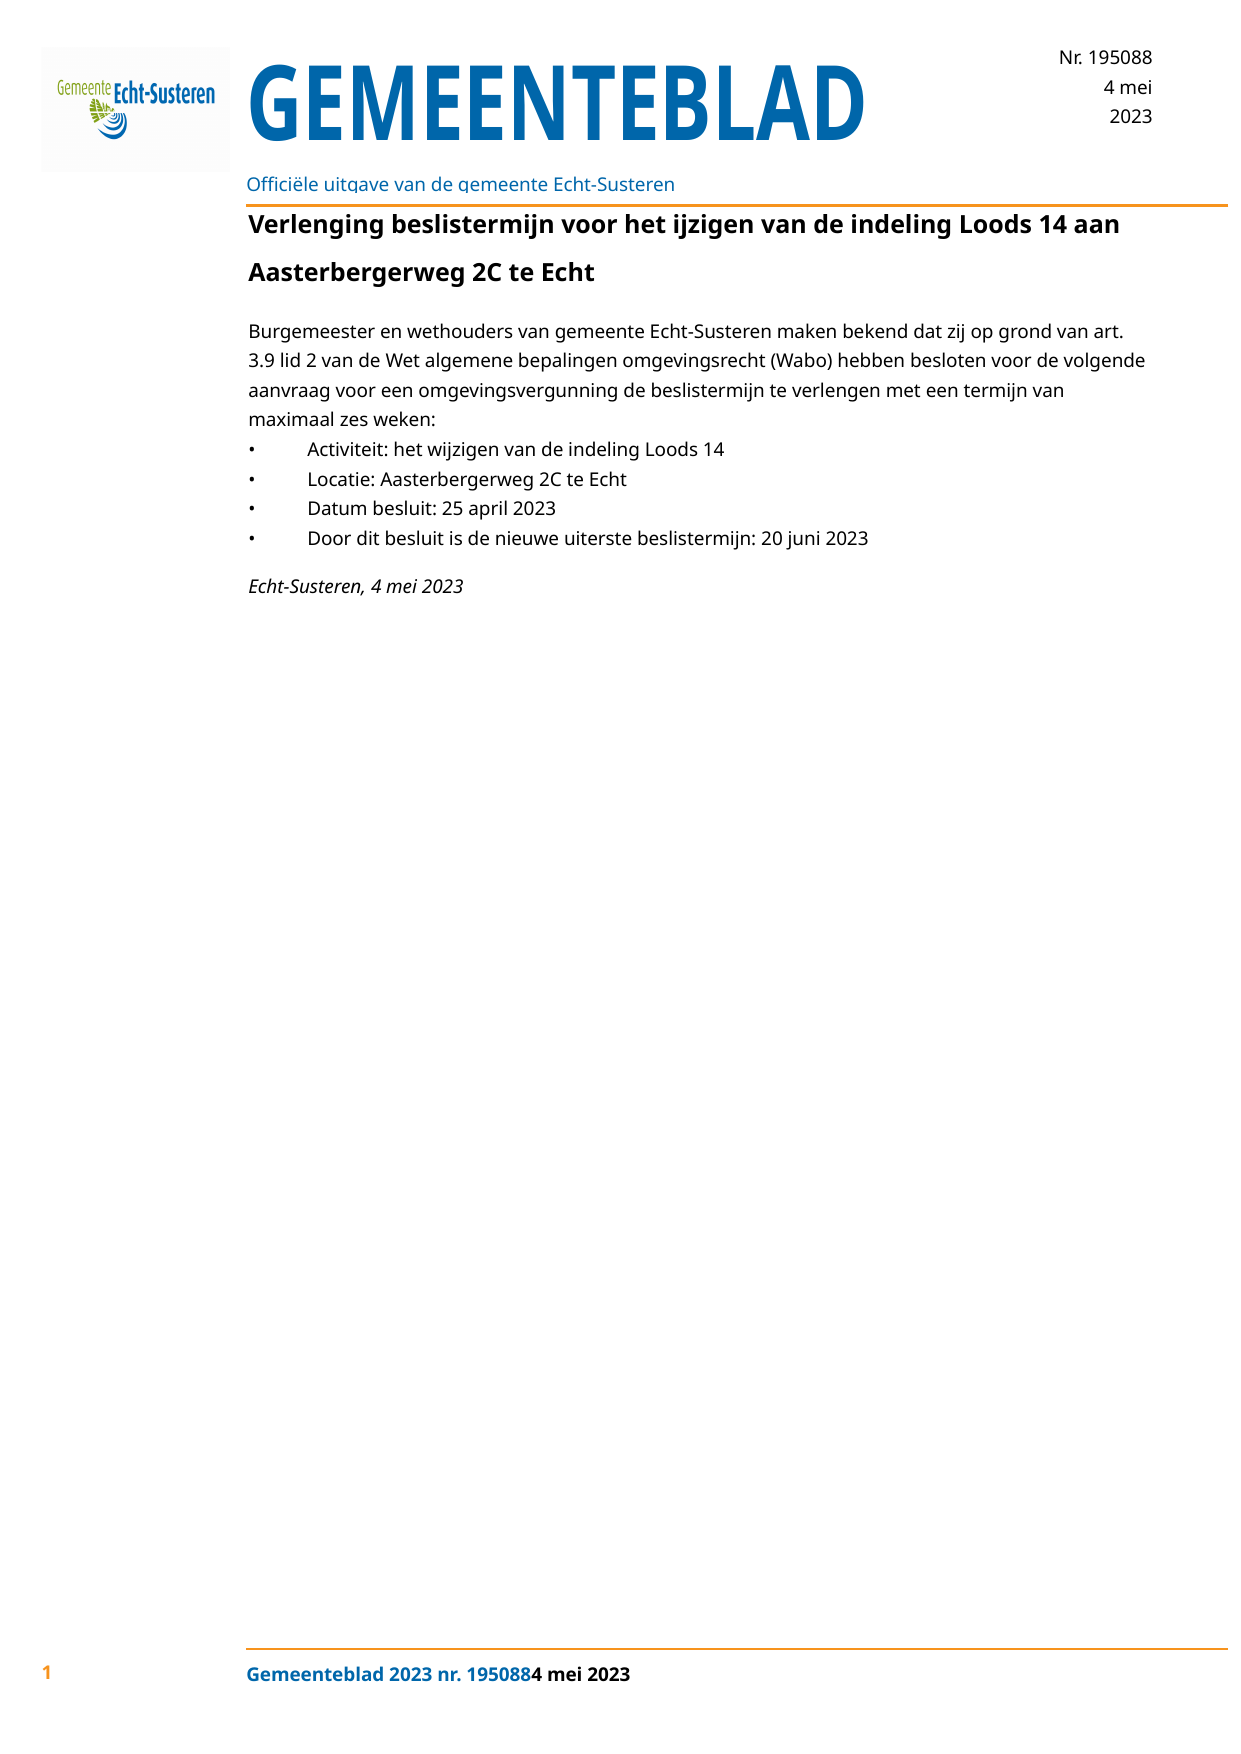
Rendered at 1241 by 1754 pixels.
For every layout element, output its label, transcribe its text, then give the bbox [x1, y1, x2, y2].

list Door dit besluit is de nieuwe uiterste beslistermijn: 20 juni 2023 [248, 525, 1152, 551]
list Locatie: Aasterbergerweg 2C te Echt [248, 466, 1152, 492]
text Verlenging beslistermijn voor het ijzigen van de indeling Loods 14 aan Aasterbergerweg 2C te Echt [248, 207, 1152, 288]
text Burgemeester en wethouders van gemeente Echt-Susteren maken bekend dat zij op grond van art. 3.9 lid 2 van de Wet algemene bepalingen omgevingsrecht (Wabo) hebben besloten voor de volgende aanvraag voor een omgevingsvergunning de beslistermijn te verlengen met een termijn van maximaal zes weken: [248, 318, 1152, 432]
picture [41, 47, 231, 172]
text Echt-Susteren, 4 mei 2023 [248, 573, 1152, 598]
list Activiteit: het wijzigen van de indeling Loods 14 [248, 436, 1152, 462]
list Datum besluit: 25 april 2023 [248, 495, 1152, 521]
